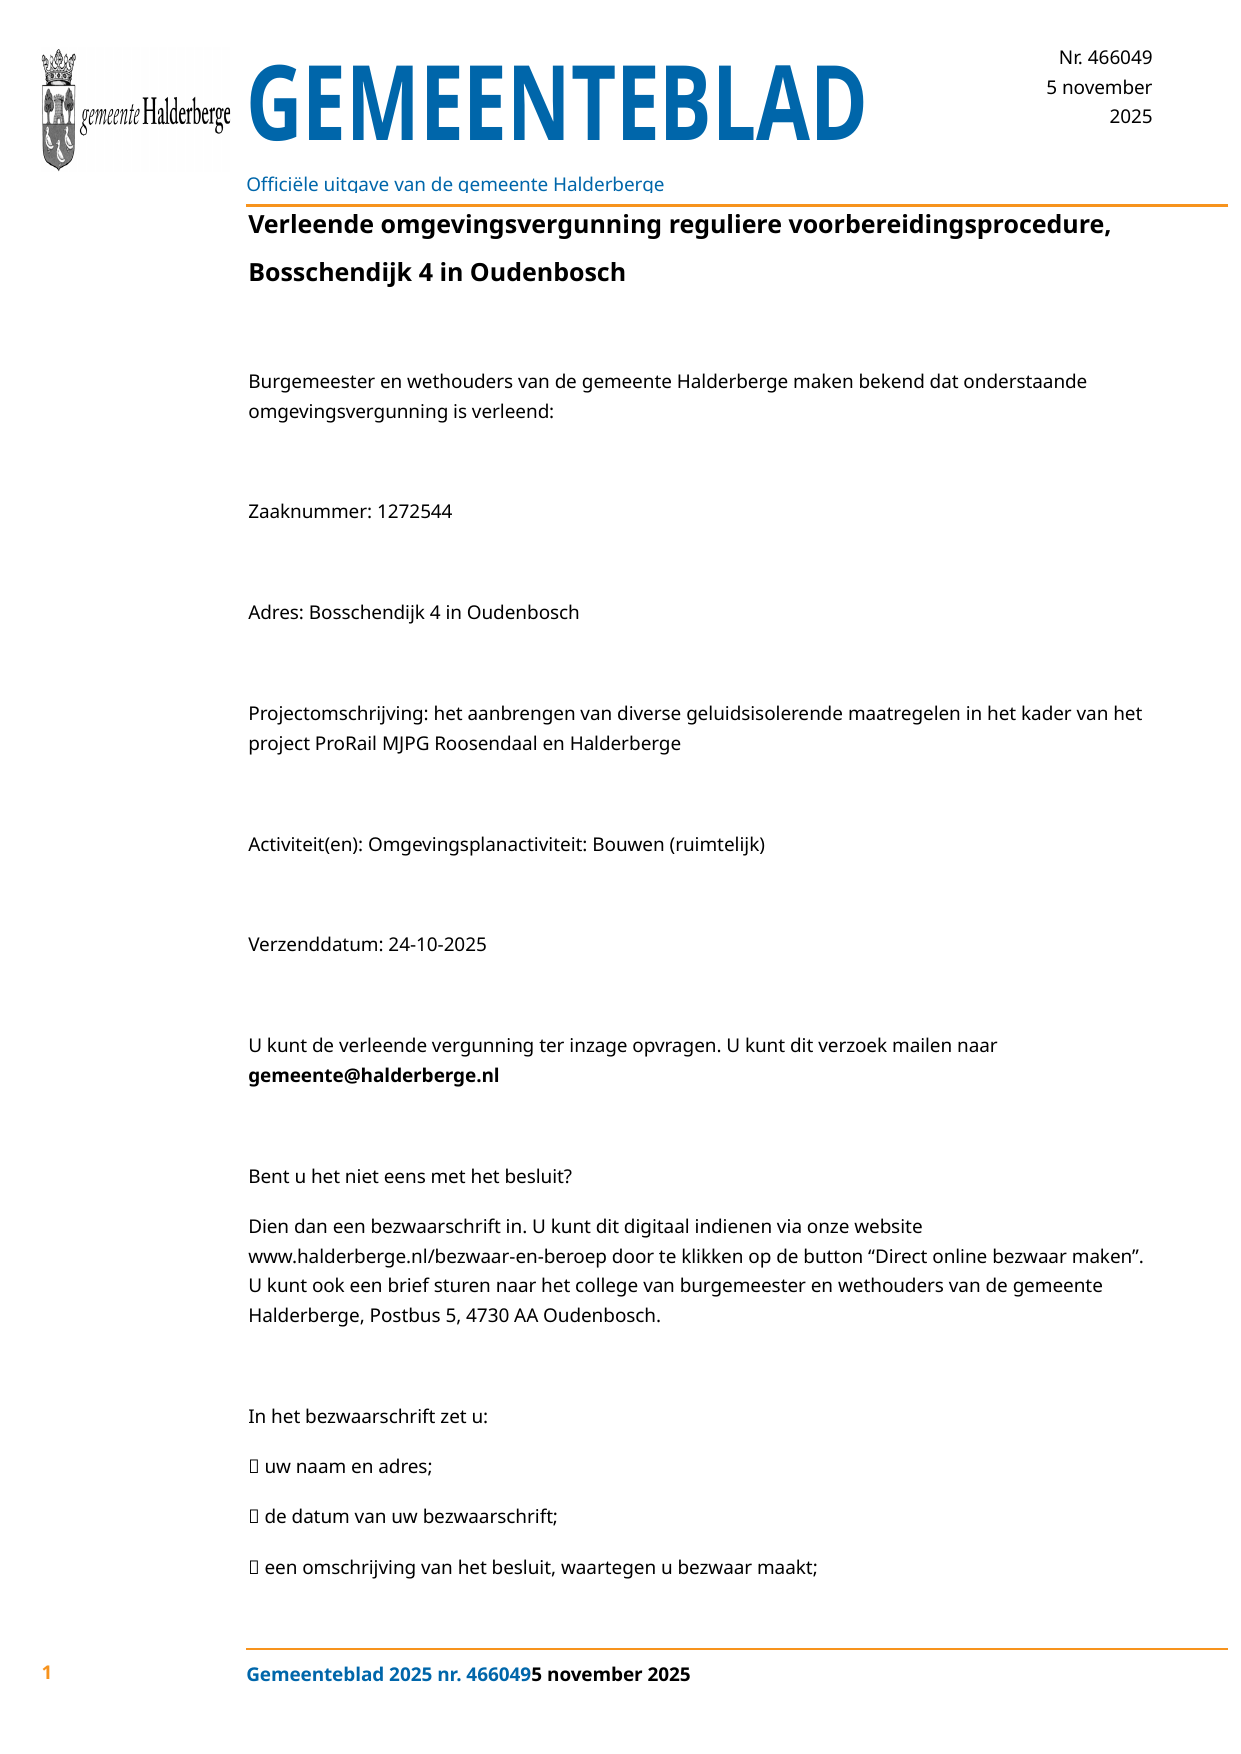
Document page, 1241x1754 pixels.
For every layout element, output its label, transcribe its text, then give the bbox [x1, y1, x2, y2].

text Adres: Bosschendijk 4 in Oudenbosch [248, 599, 1152, 625]
text Bent u het niet eens met het besluit? [248, 1163, 1152, 1189]
text  de datum van uw bezwaarschrift; [248, 1504, 1152, 1529]
text Verleende omgevingsvergunning reguliere voorbereidingsprocedure, Bosschendijk 4 in Oudenbosch [248, 207, 1152, 288]
text Verzenddatum: 24-10-2025 [248, 932, 1152, 957]
text U kunt de verleende vergunning ter inzage opvragen. U kunt dit verzoek mailen naar gemeente@halderberge.nl [248, 1032, 1152, 1088]
text Dien dan een bezwaarschrift in. U kunt dit digitaal indienen via onze website www.halderberge.nl/bezwaar-en-beroep door te klikken op de button “Direct online bezwaar maken”. U kunt ook een brief sturen naar het college van burgemeester en wethouders van de gemeente Halderberge, Postbus 5, 4730 AA Oudenbosch. [248, 1213, 1152, 1328]
text Burgemeester en wethouders van de gemeente Halderberge maken bekend dat onderstaande omgevingsvergunning is verleend: [248, 368, 1152, 424]
text  een omschrijving van het besluit, waartegen u bezwaar maakt; [248, 1554, 1152, 1580]
text In het bezwaarschrift zet u: [248, 1403, 1152, 1429]
text Zaaknummer: 1272544 [248, 499, 1152, 524]
text Activiteit(en): Omgevingsplanactiviteit: Bouwen (ruimtelijk) [248, 831, 1152, 857]
picture [41, 47, 231, 172]
text Projectomschrijving: het aanbrengen van diverse geluidsisolerende maatregelen in het kader van het project ProRail MJPG Roosendaal en Halderberge [248, 700, 1152, 756]
text  uw naam en adres; [248, 1453, 1152, 1479]
